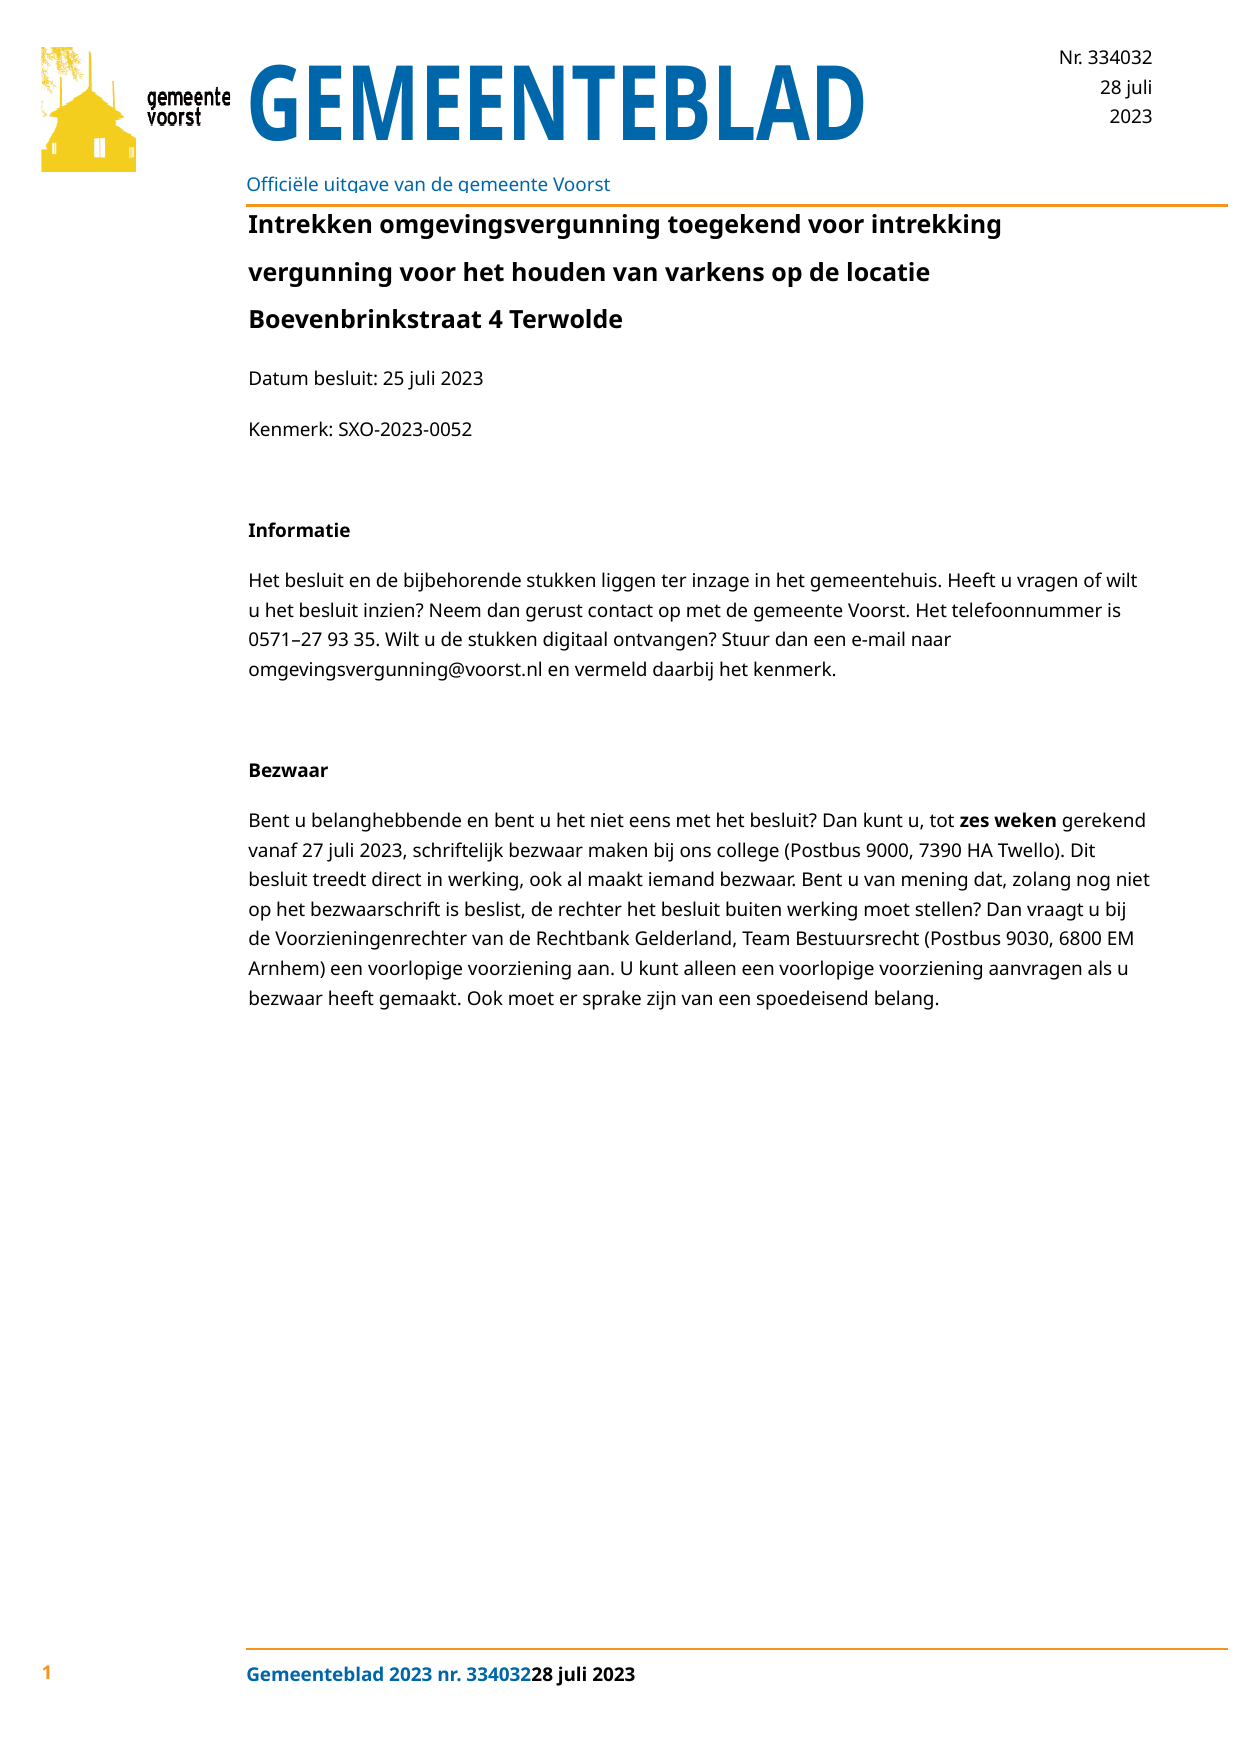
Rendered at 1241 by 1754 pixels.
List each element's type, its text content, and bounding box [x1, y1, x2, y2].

text Bent u belanghebbende en bent u het niet eens met het besluit? Dan kunt u, tot zes weken gerekend vanaf 27 juli 2023, schriftelijk bezwaar maken bij ons college (Postbus 9000, 7390 HA Twello). Dit besluit treedt direct in werking, ook al maakt iemand bezwaar. Bent u van mening dat, zolang nog niet op het bezwaarschrift is beslist, de rechter het besluit buiten werking moet stellen? Dan vraagt u bij de Voorzieningenrechter van de Rechtbank Gelderland, Team Bestuursrecht (Postbus 9030, 6800 EM Arnhem) een voorlopige voorziening aan. U kunt alleen een voorlopige voorziening aanvragen als u bezwaar heeft gemaakt. Ook moet er sprake zijn van een spoedeisend belang. [248, 807, 1152, 1010]
text Intrekken omgevingsvergunning toegekend voor intrekking vergunning voor het houden van varkens op de locatie Boevenbrinkstraat 4 Terwolde [248, 207, 1152, 336]
text Kenmerk: SXO-2023-0052 [248, 416, 1152, 442]
text Informatie [248, 517, 1152, 542]
text Datum besluit: 25 juli 2023 [248, 366, 1152, 391]
text Het besluit en de bijbehorende stukken liggen ter inzage in het gemeentehuis. Heeft u vragen of wilt u het besluit inzien? Neem dan gerust contact op met de gemeente Voorst. Het telefoonnummer is 0571–27 93 35. Wilt u de stukken digitaal ontvangen? Stuur dan een e-mail naar omgevingsvergunning@voorst.nl en vermeld daarbij het kenmerk. [248, 567, 1152, 682]
picture [41, 47, 231, 172]
text Bezwaar [248, 757, 1152, 782]
